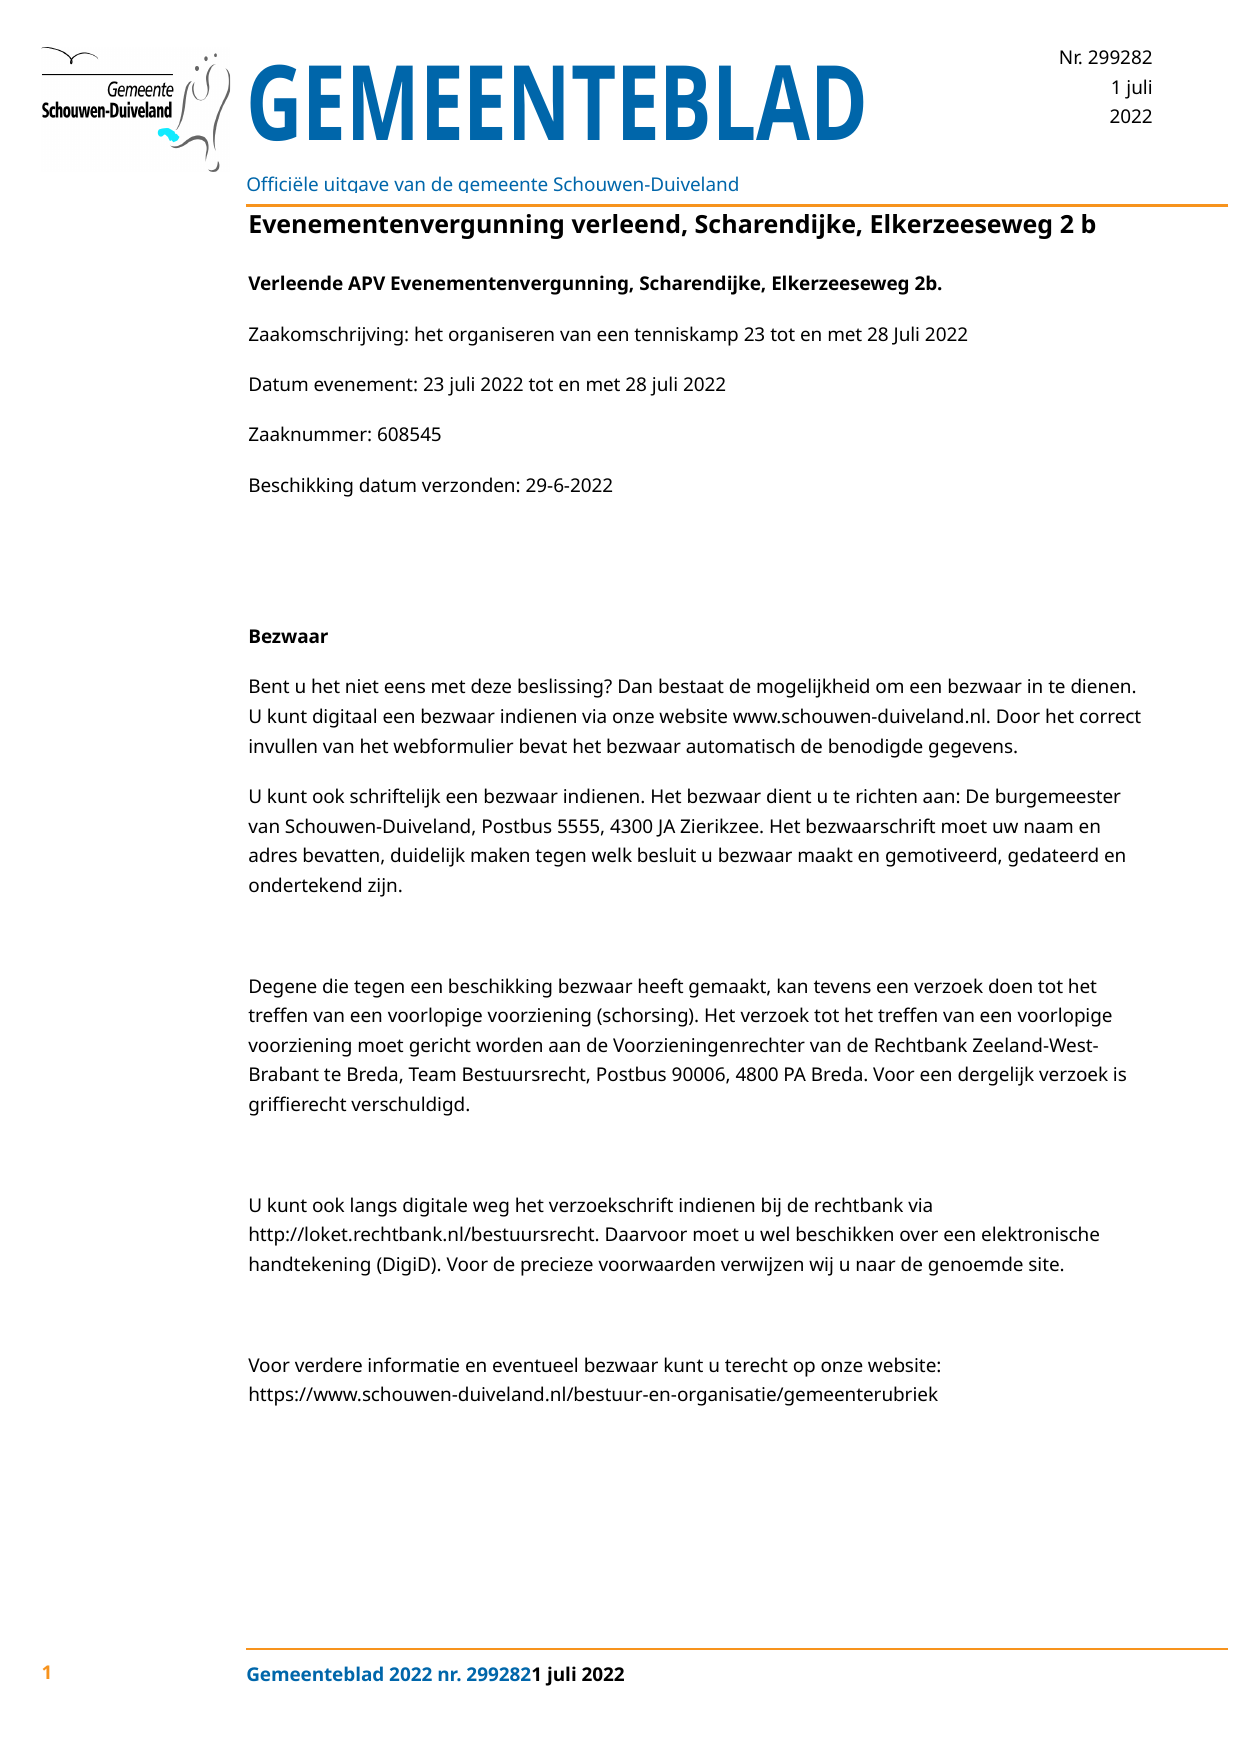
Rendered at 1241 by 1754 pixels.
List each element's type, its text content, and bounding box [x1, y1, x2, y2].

text Zaakomschrijving: het organiseren van een tenniskamp 23 tot en met 28 Juli 2022 [248, 321, 1152, 346]
text Bent u het niet eens met deze beslissing? Dan bestaat de mogelijkheid om een bezwaar in te dienen. U kunt digitaal een bezwaar indienen via onze website www.schouwen-duiveland.nl. Door het correct invullen van het webformulier bevat het bezwaar automatisch de benodigde gegevens. [248, 674, 1152, 758]
text Verleende APV Evenementenvergunning, Scharendijke, Elkerzeeseweg 2b. [248, 270, 1152, 296]
text Datum evenement: 23 juli 2022 tot en met 28 juli 2022 [248, 371, 1152, 397]
text U kunt ook langs digitale weg het verzoekschrift indienen bij de rechtbank via http://loket.rechtbank.nl/bestuursrecht. Daarvoor moet u wel beschikken over een elektronische handtekening (DigiD). Voor de precieze voorwaarden verwijzen wij u naar de genoemde site. [248, 1192, 1152, 1277]
text Zaaknummer: 608545 [248, 422, 1152, 447]
text Bezwaar [248, 623, 1152, 649]
text U kunt ook schriftelijk een bezwaar indienen. Het bezwaar dient u te richten aan: De burgemeester van Schouwen-Duiveland, Postbus 5555, 4300 JA Zierikzee. Het bezwaarschrift moet uw naam en adres bevatten, duidelijk maken tegen welk besluit u bezwaar maakt en gemotiveerd, gedateerd en ondertekend zijn. [248, 783, 1152, 898]
picture [41, 47, 231, 172]
text Degene die tegen een beschikking bezwaar heeft gemaakt, kan tevens een verzoek doen tot het treffen van een voorlopige voorziening (schorsing). Het verzoek tot het treffen van een voorlopige voorziening moet gericht worden aan de Voorzieningenrechter van de Rechtbank Zeeland-West-Brabant te Breda, Team Bestuursrecht, Postbus 90006, 4800 PA Breda. Voor een dergelijk verzoek is griffierecht verschuldigd. [248, 973, 1152, 1117]
text Evenementenvergunning verleend, Scharendijke, Elkerzeeseweg 2 b [248, 207, 1152, 241]
text Voor verdere informatie en eventueel bezwaar kunt u terecht op onze website: https://www.schouwen-duiveland.nl/bestuur-en-organisatie/gemeenterubriek [248, 1352, 1152, 1407]
text Beschikking datum verzonden: 29-6-2022 [248, 472, 1152, 498]
